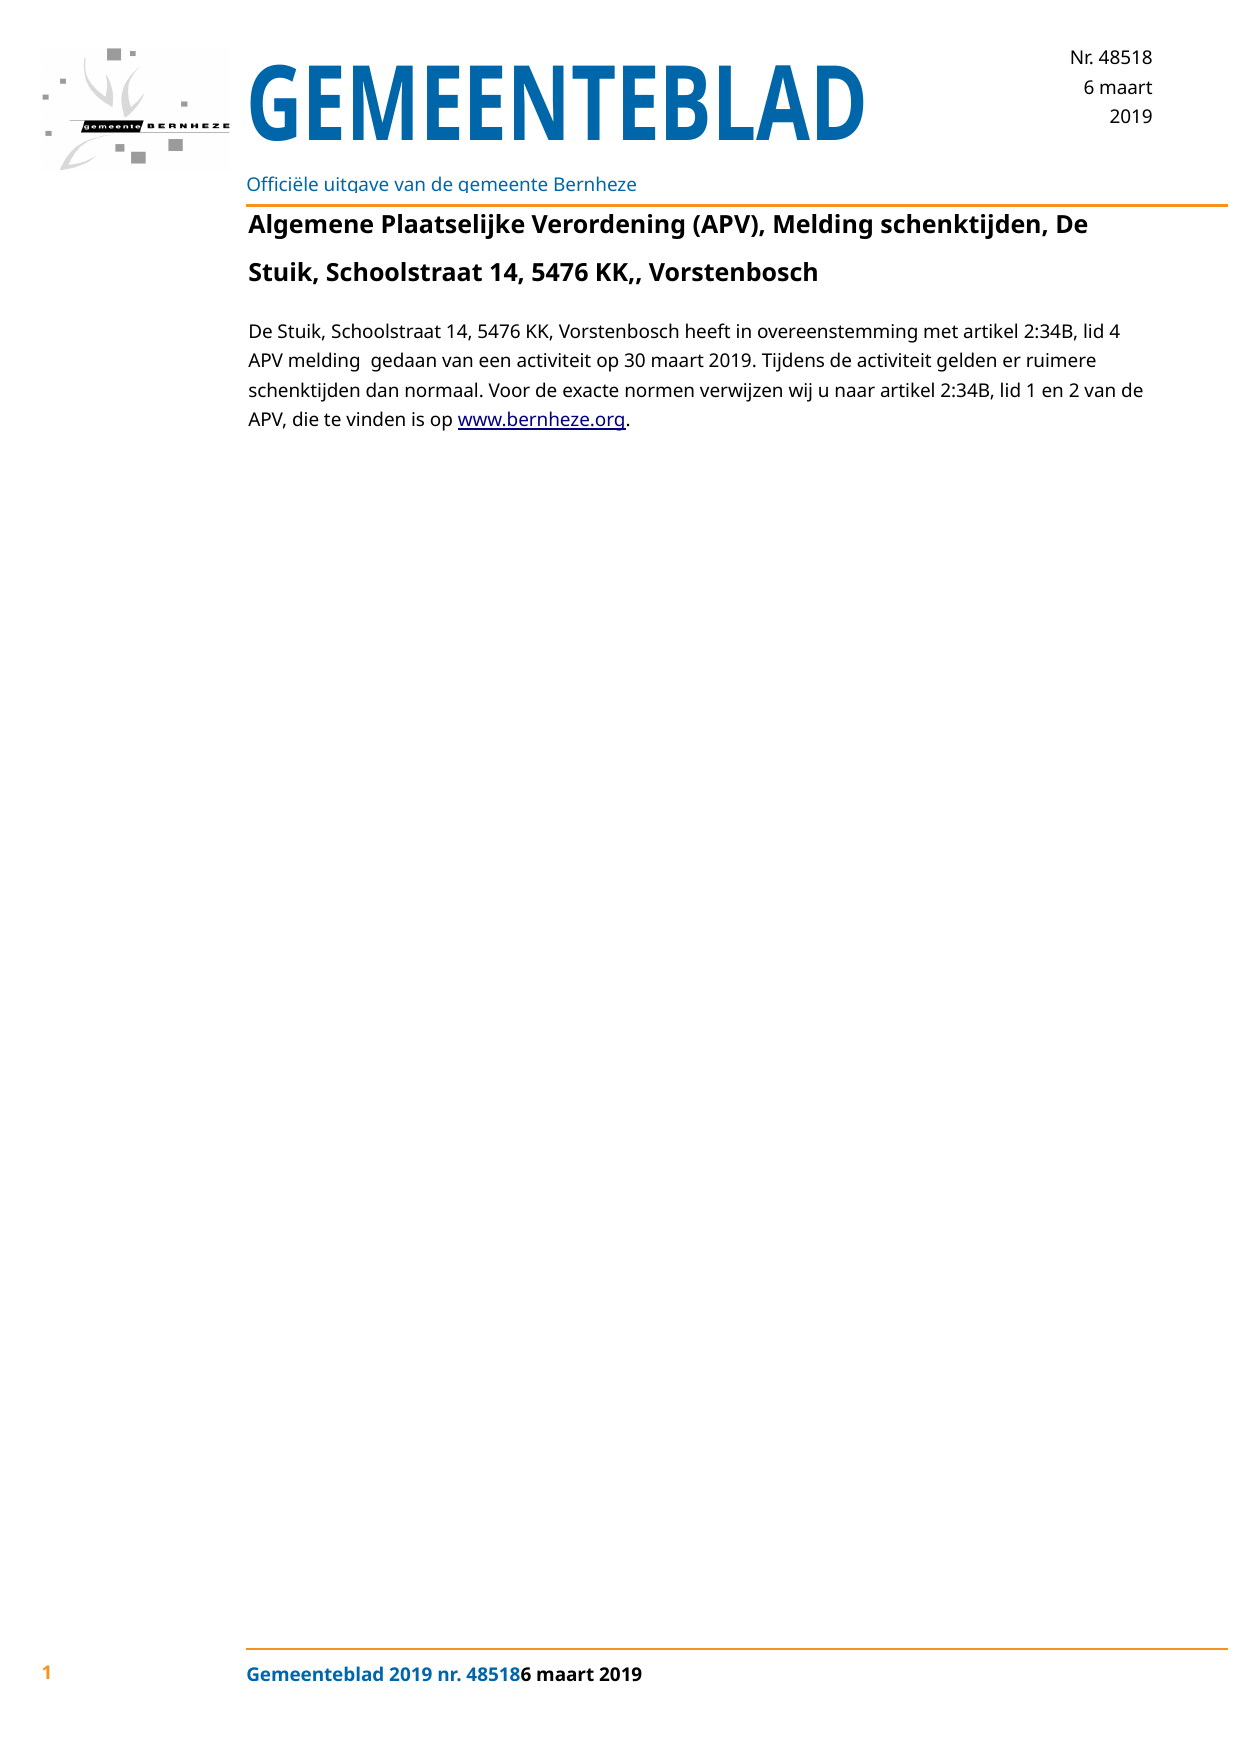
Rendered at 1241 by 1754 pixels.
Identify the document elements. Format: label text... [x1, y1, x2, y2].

picture [41, 47, 231, 172]
text Algemene Plaatselijke Verordening (APV), Melding schenktijden, De Stuik, Schoolstraat 14, 5476 KK,, Vorstenbosch [248, 207, 1152, 288]
text De Stuik, Schoolstraat 14, 5476 KK, Vorstenbosch heeft in overeenstemming met artikel 2:34B, lid 4 APV melding gedaan van een activiteit op 30 maart 2019. Tijdens de activiteit gelden er ruimere schenktijden dan normaal. Voor de exacte normen verwijzen wij u naar artikel 2:34B, lid 1 en 2 van de APV, die te vinden is op www.bernheze.org. [248, 318, 1152, 432]
